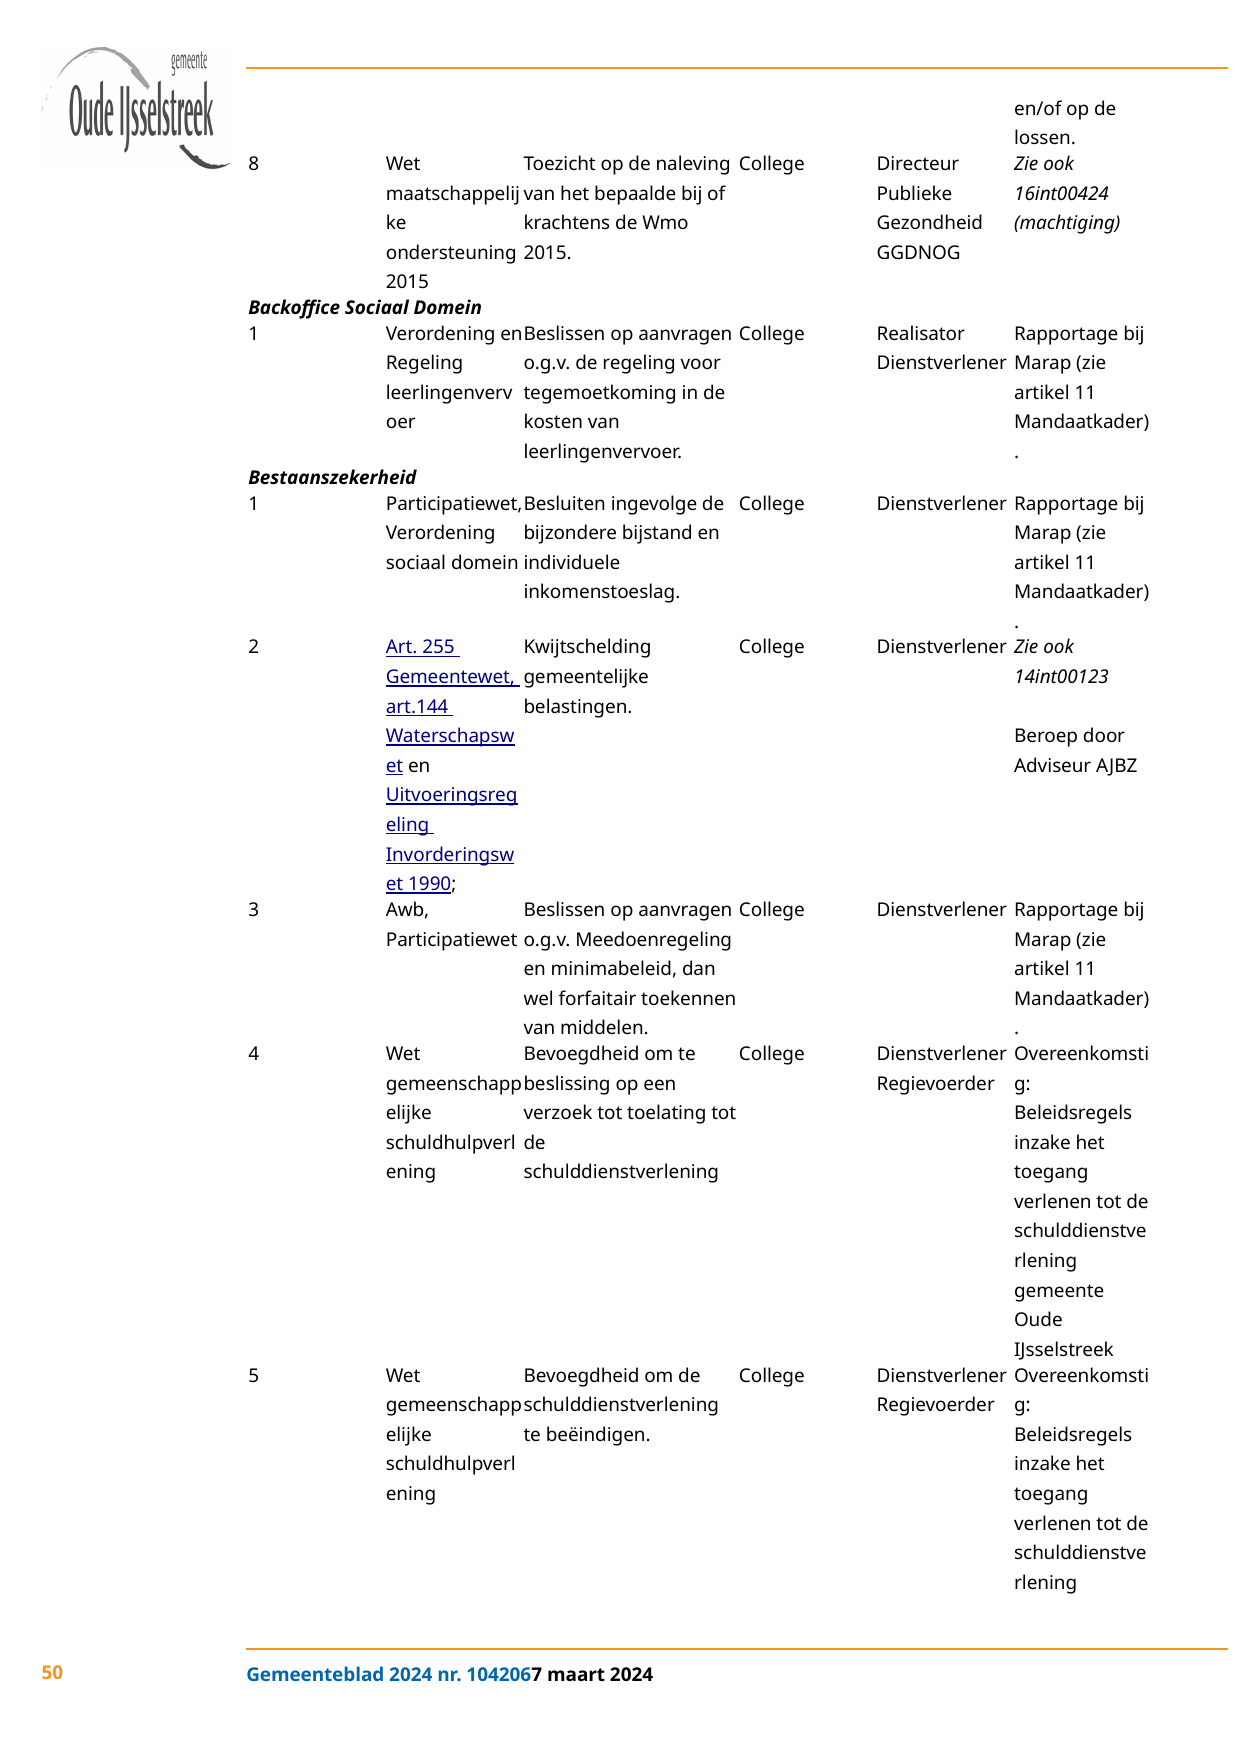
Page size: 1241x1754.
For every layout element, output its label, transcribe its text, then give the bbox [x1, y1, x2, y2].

table_cell Kwijtschelding gemeentelijke belastingen. [523, 634, 739, 896]
table_cell Art. 255 Gemeentewet, art.144 Waterschapswet en Uitvoeringsregeling Invorderingswet 1990; [386, 634, 523, 896]
table_cell Zie ook 16int00424 (machtiging) [1014, 150, 1152, 294]
table_cell College [739, 1362, 876, 1594]
table_cell Overeenkomstig: Beleidsregels inzake het toegang verlenen tot de schulddienstverlening gemeente Oude IJsselstreek [1014, 1040, 1152, 1362]
table_cell Verordening en Regeling leerlingenvervoer [386, 320, 523, 464]
table_cell [523, 95, 739, 150]
table_cell Dienstverlener [876, 634, 1014, 896]
table_cell Wet maatschappelijke ondersteuning 2015 [386, 150, 523, 294]
table_cell Dienstverlener [876, 490, 1014, 634]
table_cell Overeenkomstig: Beleidsregels inzake het toegang verlenen tot de schulddienstverlening [1014, 1362, 1152, 1594]
table_cell College [739, 320, 876, 464]
table_cell Participatiewet, Verordening sociaal domein [386, 490, 523, 634]
table_cell Beslissen op aanvragen o.g.v. de regeling voor tegemoetkoming in de kosten van leerlingenvervoer. [523, 320, 739, 464]
table_cell 2 [248, 634, 386, 896]
table_cell Rapportage bij Marap (zie artikel 11 Mandaatkader). [1014, 896, 1152, 1040]
table_cell Wet gemeenschappelijke schuldhulpverlening [386, 1362, 523, 1594]
table_cell 8 [248, 150, 386, 294]
table_cell College [739, 150, 876, 294]
table_cell en/of op de lossen. [1014, 95, 1152, 150]
table_cell Toezicht op de naleving van het bepaalde bij of krachtens de Wmo 2015. [523, 150, 739, 294]
table_cell College [739, 634, 876, 896]
table_cell Awb, Participatiewet [386, 896, 523, 1040]
table_cell Realisator Dienstverlener [876, 320, 1014, 464]
table_cell [876, 95, 1014, 150]
table_cell Dienstverlener [876, 896, 1014, 1040]
table_cell Bevoegdheid om de schulddienstverlening te beëindigen. [523, 1362, 739, 1594]
table_cell Bestaanszekerheid [248, 464, 1152, 490]
table_cell College [739, 896, 876, 1040]
table_cell Beslissen op aanvragen o.g.v. Meedoenregeling en minimabeleid, dan wel forfaitair toekennen van middelen. [523, 896, 739, 1040]
table_cell College [739, 490, 876, 634]
table_cell Zie ook 14int00123 Beroep door Adviseur AJBZ [1014, 634, 1152, 896]
table_cell College [739, 1040, 876, 1362]
table_cell Dienstverlener Regievoerder [876, 1040, 1014, 1362]
table_cell 4 [248, 1040, 386, 1362]
table_cell [739, 95, 876, 150]
table_cell Directeur Publieke Gezondheid GGDNOG [876, 150, 1014, 294]
table_cell Besluiten ingevolge de bijzondere bijstand en individuele inkomenstoeslag. [523, 490, 739, 634]
table_cell Rapportage bij Marap (zie artikel 11 Mandaatkader). [1014, 490, 1152, 634]
table_cell Wet gemeenschappelijke schuldhulpverlening [386, 1040, 523, 1362]
table_cell Backoffice Sociaal Domein [248, 294, 1152, 320]
table_cell Dienstverlener Regievoerder [876, 1362, 1014, 1594]
table_cell 1 [248, 490, 386, 634]
table_cell Bevoegdheid om te beslissing op een verzoek tot toelating tot de schulddienstverlening [523, 1040, 739, 1362]
table_cell [386, 95, 523, 150]
table_cell 3 [248, 896, 386, 1040]
picture [41, 47, 231, 172]
table_cell [248, 95, 386, 150]
table_cell 5 [248, 1362, 386, 1594]
table_cell 1 [248, 320, 386, 464]
table_cell Rapportage bij Marap (zie artikel 11 Mandaatkader). [1014, 320, 1152, 464]
